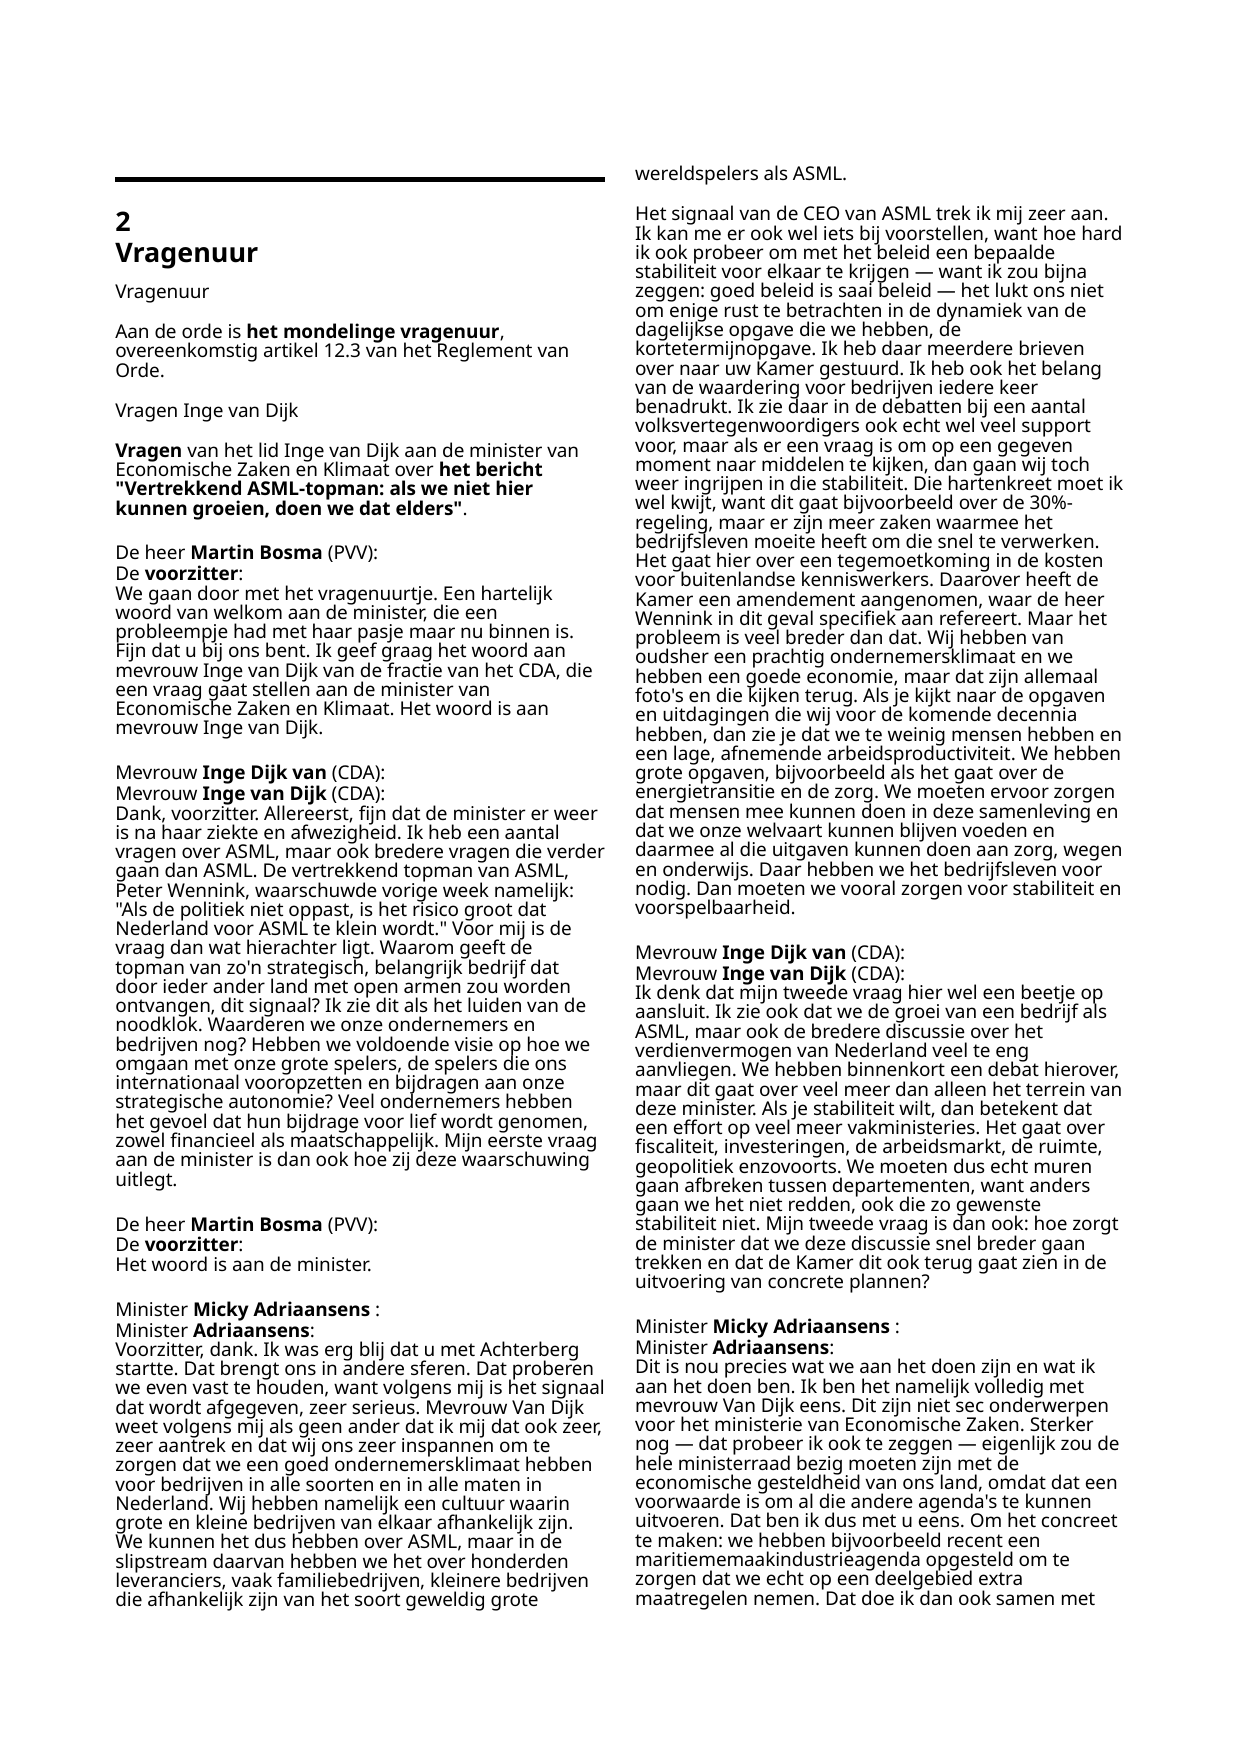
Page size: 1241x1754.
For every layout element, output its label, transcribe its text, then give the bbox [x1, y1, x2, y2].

text Dank, voorzitter. Allereerst, fijn dat de minister er weer is na haar ziekte en afwezigheid. Ik heb een aantal vragen over ASML, maar ook bredere vragen die verder gaan dan ASML. De vertrekkend topman van ASML, Peter Wennink, waarschuwde vorige week namelijk: "Als de politiek niet oppast, is het risico groot dat Nederland voor ASML te klein wordt." Voor mij is de vraag dan wat hierachter ligt. Waarom geeft de topman van zo'n strategisch, belangrijk bedrijf dat door ieder ander land met open armen zou worden ontvangen, dit signaal? Ik zie dit als het luiden van de noodklok. Waarderen we onze ondernemers en bedrijven nog? Hebben we voldoende visie op hoe we omgaan met onze grote spelers, de spelers die ons internationaal vooropzetten en bijdragen aan onze strategische autonomie? Veel ondernemers hebben het gevoel dat hun bijdrage voor lief wordt genomen, zowel financieel als maatschappelijk. Mijn eerste vraag aan de minister is dan ook hoe zij deze waarschuwing uitlegt. [115, 804, 605, 1190]
text We gaan door met het vragenuurtje. Een hartelijk woord van welkom aan de minister, die een probleempje had met haar pasje maar nu binnen is. Fijn dat u bij ons bent. Ik geef graag het woord aan mevrouw Inge van Dijk van de fractie van het CDA, die een vraag gaat stellen aan de minister van Economische Zaken en Klimaat. Het woord is aan mevrouw Inge van Dijk. [115, 584, 605, 739]
text Dit is nou precies wat we aan het doen zijn en wat ik aan het doen ben. Ik ben het namelijk volledig met mevrouw Van Dijk eens. Dit zijn niet sec onderwerpen voor het ministerie van Economische Zaken. Sterker nog — dat probeer ik ook te zeggen — eigenlijk zou de hele ministerraad bezig moeten zijn met de economische gesteldheid van ons land, omdat dat een voorwaarde is om al die andere agenda's te kunnen uitvoeren. Dat ben ik dus met u eens. Om het concreet te maken: we hebben bijvoorbeeld recent een maritiememaakindustrieagenda opgesteld om te zorgen dat we echt op een deelgebied extra maatregelen nemen. Dat doe ik dan ook samen met [635, 1358, 1125, 1609]
text De voorzitter: [115, 1236, 605, 1256]
text De voorzitter: [115, 565, 605, 584]
text wereldspelers als ASML. [635, 165, 1125, 184]
text Vragenuur [115, 239, 605, 283]
text Het signaal van de CEO van ASML trek ik mij zeer aan. Ik kan me er ook wel iets bij voorstellen, want hoe hard ik ook probeer om met het beleid een bepaalde stabiliteit voor elkaar te krijgen — want ik zou bijna zeggen: goed beleid is saai beleid — het lukt ons niet om enige rust te betrachten in de dynamiek van de dagelijkse opgave die we hebben, de kortetermijnopgave. Ik heb daar meerdere brieven over naar uw Kamer gestuurd. Ik heb ook het belang van de waardering voor bedrijven iedere keer benadrukt. Ik zie daar in de debatten bij een aantal volksvertegenwoordigers ook echt wel veel support voor, maar als er een vraag is om op een gegeven moment naar middelen te kijken, dan gaan wij toch weer ingrijpen in die stabiliteit. Die hartenkreet moet ik wel kwijt, want dit gaat bijvoorbeeld over de 30%-regeling, maar er zijn meer zaken waarmee het bedrijfsleven moeite heeft om die snel te verwerken. Het gaat hier over een tegemoetkoming in de kosten voor buitenlandse kenniswerkers. Daarover heeft de Kamer een amendement aangenomen, waar de heer Wennink in dit geval specifiek aan refereert. Maar het probleem is veel breder dan dat. Wij hebben van oudsher een prachtig ondernemersklimaat en we hebben een goede economie, maar dat zijn allemaal foto's en die kijken terug. Als je kijkt naar de opgaven en uitdagingen die wij voor de komende decennia hebben, dan zie je dat we te weinig mensen hebben en een lage, afnemende arbeidsproductiviteit. We hebben grote opgaven, bijvoorbeeld als het gaat over de energietransitie en de zorg. We moeten ervoor zorgen dat mensen mee kunnen doen in deze samenleving en dat we onze welvaart kunnen blijven voeden en daarmee al die uitgaven kunnen doen aan zorg, wegen en onderwijs. Daar hebben we het bedrijfsleven voor nodig. Dan moeten we vooral zorgen voor stabiliteit en voorspelbaarheid. [635, 205, 1125, 918]
text Het woord is aan de minister. [115, 1256, 605, 1275]
text Mevrouw Inge Dijk van (CDA): [635, 939, 1125, 965]
text De heer Martin Bosma (PVV): [115, 1211, 605, 1236]
text Voorzitter, dank. Ik was erg blij dat u met Achterberg startte. Dat brengt ons in andere sferen. Dat proberen we even vast te houden, want volgens mij is het signaal dat wordt afgegeven, zeer serieus. Mevrouw Van Dijk weet volgens mij als geen ander dat ik mij dat ook zeer, zeer aantrek en dat wij ons zeer inspannen om te zorgen dat we een goed ondernemersklimaat hebben voor bedrijven in alle soorten en in alle maten in Nederland. Wij hebben namelijk een cultuur waarin grote en kleine bedrijven van elkaar afhankelijk zijn. We kunnen het dus hebben over ASML, maar in de slipstream daarvan hebben we het over honderden leveranciers, vaak familiebedrijven, kleinere bedrijven die afhankelijk zijn van het soort geweldig grote [115, 1341, 605, 1611]
text Aan de orde is het mondelinge vragenuur, overeenkomstig artikel 12.3 van het Reglement van Orde. [115, 323, 605, 381]
text Vragen van het lid Inge van Dijk aan de minister van Economische Zaken en Klimaat over het bericht "Vertrekkend ASML-topman: als we niet hier kunnen groeien, doen we dat elders". [115, 442, 605, 519]
text Minister Adriaansens: [635, 1339, 1125, 1358]
text Minister Micky Adriaansens : [115, 1296, 605, 1322]
text Minister Micky Adriaansens : [635, 1313, 1125, 1339]
text Mevrouw Inge van Dijk (CDA): [115, 785, 605, 804]
text Vragenuur [115, 283, 605, 302]
text Minister Adriaansens: [115, 1322, 605, 1341]
text Mevrouw Inge Dijk van (CDA): [115, 759, 605, 785]
text Mevrouw Inge van Dijk (CDA): [635, 965, 1125, 984]
text 2 [115, 203, 605, 239]
text Vragen Inge van Dijk [115, 402, 605, 421]
text Ik denk dat mijn tweede vraag hier wel een beetje op aansluit. Ik zie ook dat we de groei van een bedrijf als ASML, maar ook de bredere discussie over het verdienvermogen van Nederland veel te eng aanvliegen. We hebben binnenkort een debat hierover, maar dit gaat over veel meer dan alleen het terrein van deze minister. Als je stabiliteit wilt, dan betekent dat een effort op veel meer vakministeries. Het gaat over fiscaliteit, investeringen, de arbeidsmarkt, de ruimte, geopolitiek enzovoorts. We moeten dus echt muren gaan afbreken tussen departementen, want anders gaan we het niet redden, ook die zo gewenste stabiliteit niet. Mijn tweede vraag is dan ook: hoe zorgt de minister dat we deze discussie snel breder gaan trekken en dat de Kamer dit ook terug gaat zien in de uitvoering van concrete plannen? [635, 984, 1125, 1292]
text De heer Martin Bosma (PVV): [115, 539, 605, 565]
